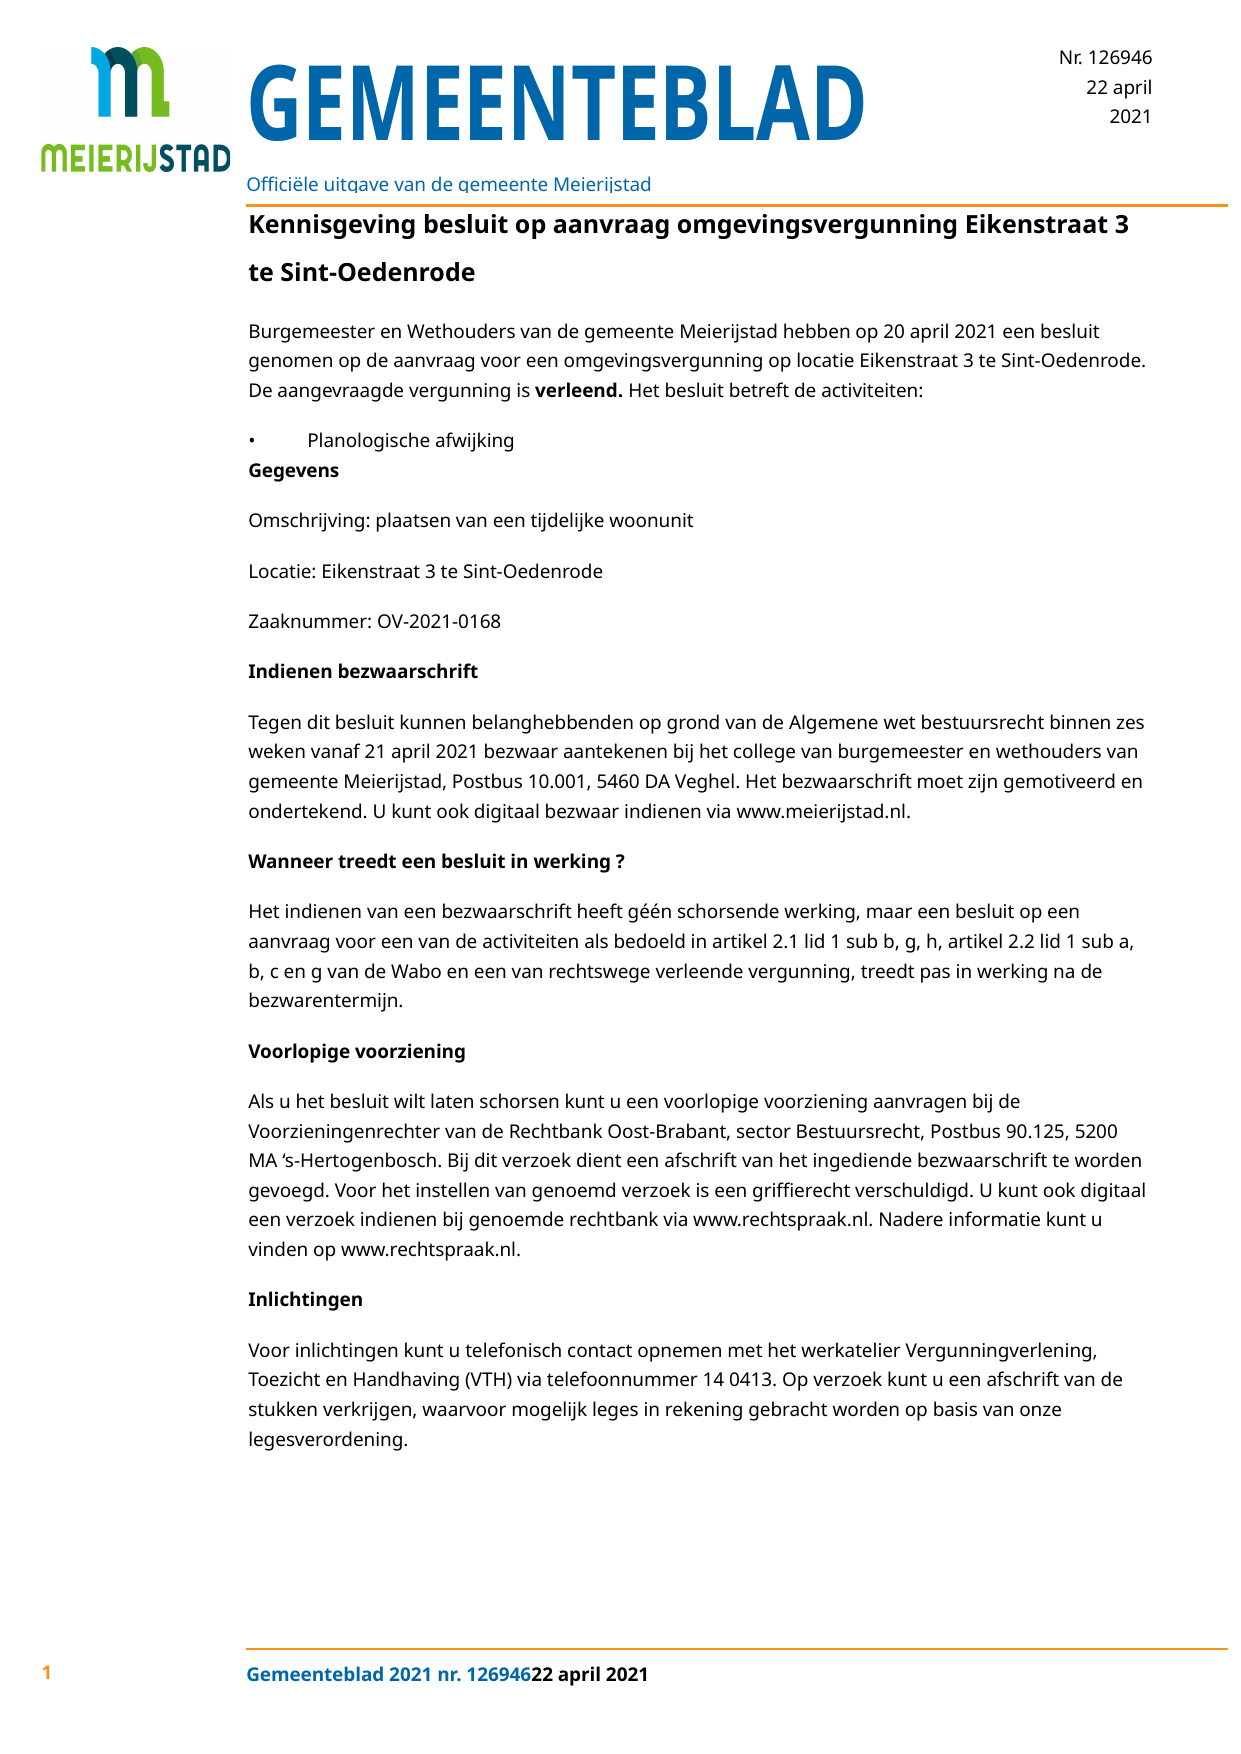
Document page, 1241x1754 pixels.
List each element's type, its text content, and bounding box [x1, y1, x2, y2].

text Locatie: Eikenstraat 3 te Sint-Oedenrode [248, 558, 1152, 584]
text Gegevens [248, 457, 1152, 483]
text Zaaknummer: OV-2021-0168 [248, 608, 1152, 634]
text Kennisgeving besluit op aanvraag omgevingsvergunning Eikenstraat 3 te Sint-Oedenrode [248, 207, 1152, 288]
text Als u het besluit wilt laten schorsen kunt u een voorlopige voorziening aanvragen bij de Voorzieningenrechter van de Rechtbank Oost-Brabant, sector Bestuursrecht, Postbus 90.125, 5200 MA ‘s-Hertogenbosch. Bij dit verzoek dient een afschrift van het ingediende bezwaarschrift te worden gevoegd. Voor het instellen van genoemd verzoek is een griffierecht verschuldigd. U kunt ook digitaal een verzoek indienen bij genoemde rechtbank via www.rechtspraak.nl. Nadere informatie kunt u vinden op www.rechtspraak.nl. [248, 1088, 1152, 1262]
text Omschrijving: plaatsen van een tijdelijke woonunit [248, 507, 1152, 533]
text Tegen dit besluit kunnen belanghebbenden op grond van de Algemene wet bestuursrecht binnen zes weken vanaf 21 april 2021 bezwaar aantekenen bij het college van burgemeester en wethouders van gemeente Meierijstad, Postbus 10.001, 5460 DA Veghel. Het bezwaarschrift moet zijn gemotiveerd en ondertekend. U kunt ook digitaal bezwaar indienen via www.meierijstad.nl. [248, 709, 1152, 824]
picture [41, 47, 231, 172]
text Voorlopige voorziening [248, 1038, 1152, 1064]
text Voor inlichtingen kunt u telefonisch contact opnemen met het werkatelier Vergunningverlening, Toezicht en Handhaving (VTH) via telefoonnummer 14 0413. Op verzoek kunt u een afschrift van de stukken verkrijgen, waarvoor mogelijk leges in rekening gebracht worden op basis van onze legesverordening. [248, 1337, 1152, 1452]
text Indienen bezwaarschrift [248, 659, 1152, 684]
text Inlichtingen [248, 1287, 1152, 1312]
text Wanneer treedt een besluit in werking ? [248, 848, 1152, 874]
text Burgemeester en Wethouders van de gemeente Meierijstad hebben op 20 april 2021 een besluit genomen op de aanvraag voor een omgevingsvergunning op locatie Eikenstraat 3 te Sint-Oedenrode. De aangevraagde vergunning is verleend. Het besluit betreft de activiteiten: [248, 318, 1152, 403]
list Planologische afwijking [248, 427, 1152, 453]
text Het indienen van een bezwaarschrift heeft géén schorsende werking, maar een besluit op een aanvraag voor een van de activiteiten als bedoeld in artikel 2.1 lid 1 sub b, g, h, artikel 2.2 lid 1 sub a, b, c en g van de Wabo en een van rechtswege verleende vergunning, treedt pas in werking na de bezwarentermijn. [248, 899, 1152, 1013]
